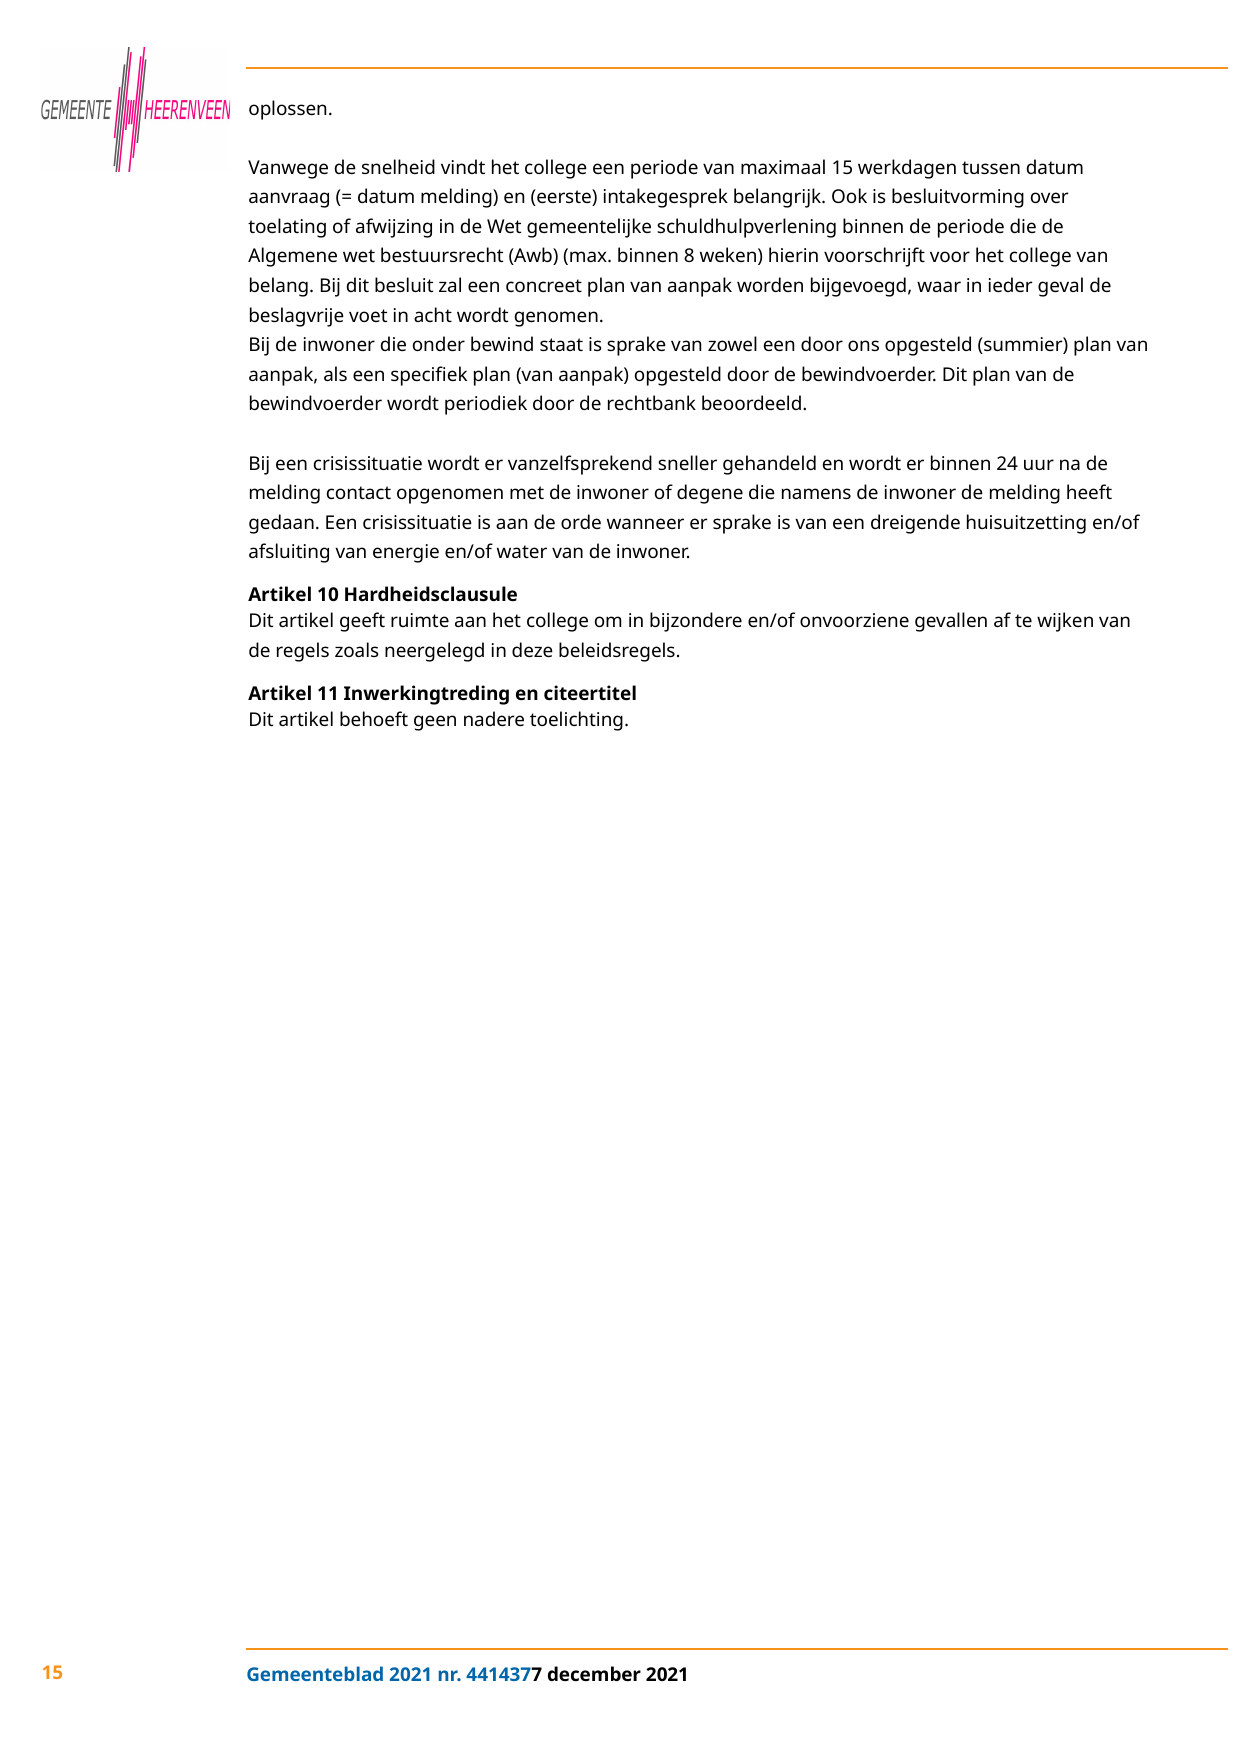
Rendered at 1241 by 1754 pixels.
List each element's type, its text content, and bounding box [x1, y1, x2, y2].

text Dit artikel behoeft geen nadere toelichting. [248, 706, 1152, 732]
text Artikel 10 Hardheidsclausule [248, 582, 1152, 607]
text Vanwege de snelheid vindt het college een periode van maximaal 15 werkdagen tussen datum aanvraag (= datum melding) en (eerste) intakegesprek belangrijk. Ook is besluitvorming over toelating of afwijzing in de Wet gemeentelijke schuldhulpverlening binnen de periode die de Algemene wet bestuursrecht (Awb) (max. binnen 8 weken) hierin voorschrijft voor het college van belang. Bij dit besluit zal een concreet plan van aanpak worden bijgevoegd, waar in ieder geval de beslagvrije voet in acht wordt genomen. [248, 154, 1152, 328]
text Dit artikel geeft ruimte aan het college om in bijzondere en/of onvoorziene gevallen af te wijken van de regels zoals neergelegd in deze beleidsregels. [248, 607, 1152, 663]
picture [41, 47, 231, 172]
text Bij een crisissituatie wordt er vanzelfsprekend sneller gehandeld en wordt er binnen 24 uur na de melding contact opgenomen met de inwoner of degene die namens de inwoner de melding heeft gedaan. Een crisissituatie is aan de orde wanneer er sprake is van een dreigende huisuitzetting en/of afsluiting van energie en/of water van de inwoner. [248, 450, 1152, 564]
text Bij de inwoner die onder bewind staat is sprake van zowel een door ons opgesteld (summier) plan van aanpak, als een specifiek plan (van aanpak) opgesteld door de bewindvoerder. Dit plan van de bewindvoerder wordt periodiek door de rechtbank beoordeeld. [248, 331, 1152, 416]
text oplossen. [248, 95, 1152, 121]
text Artikel 11 Inwerkingtreding en citeertitel [248, 680, 1152, 706]
